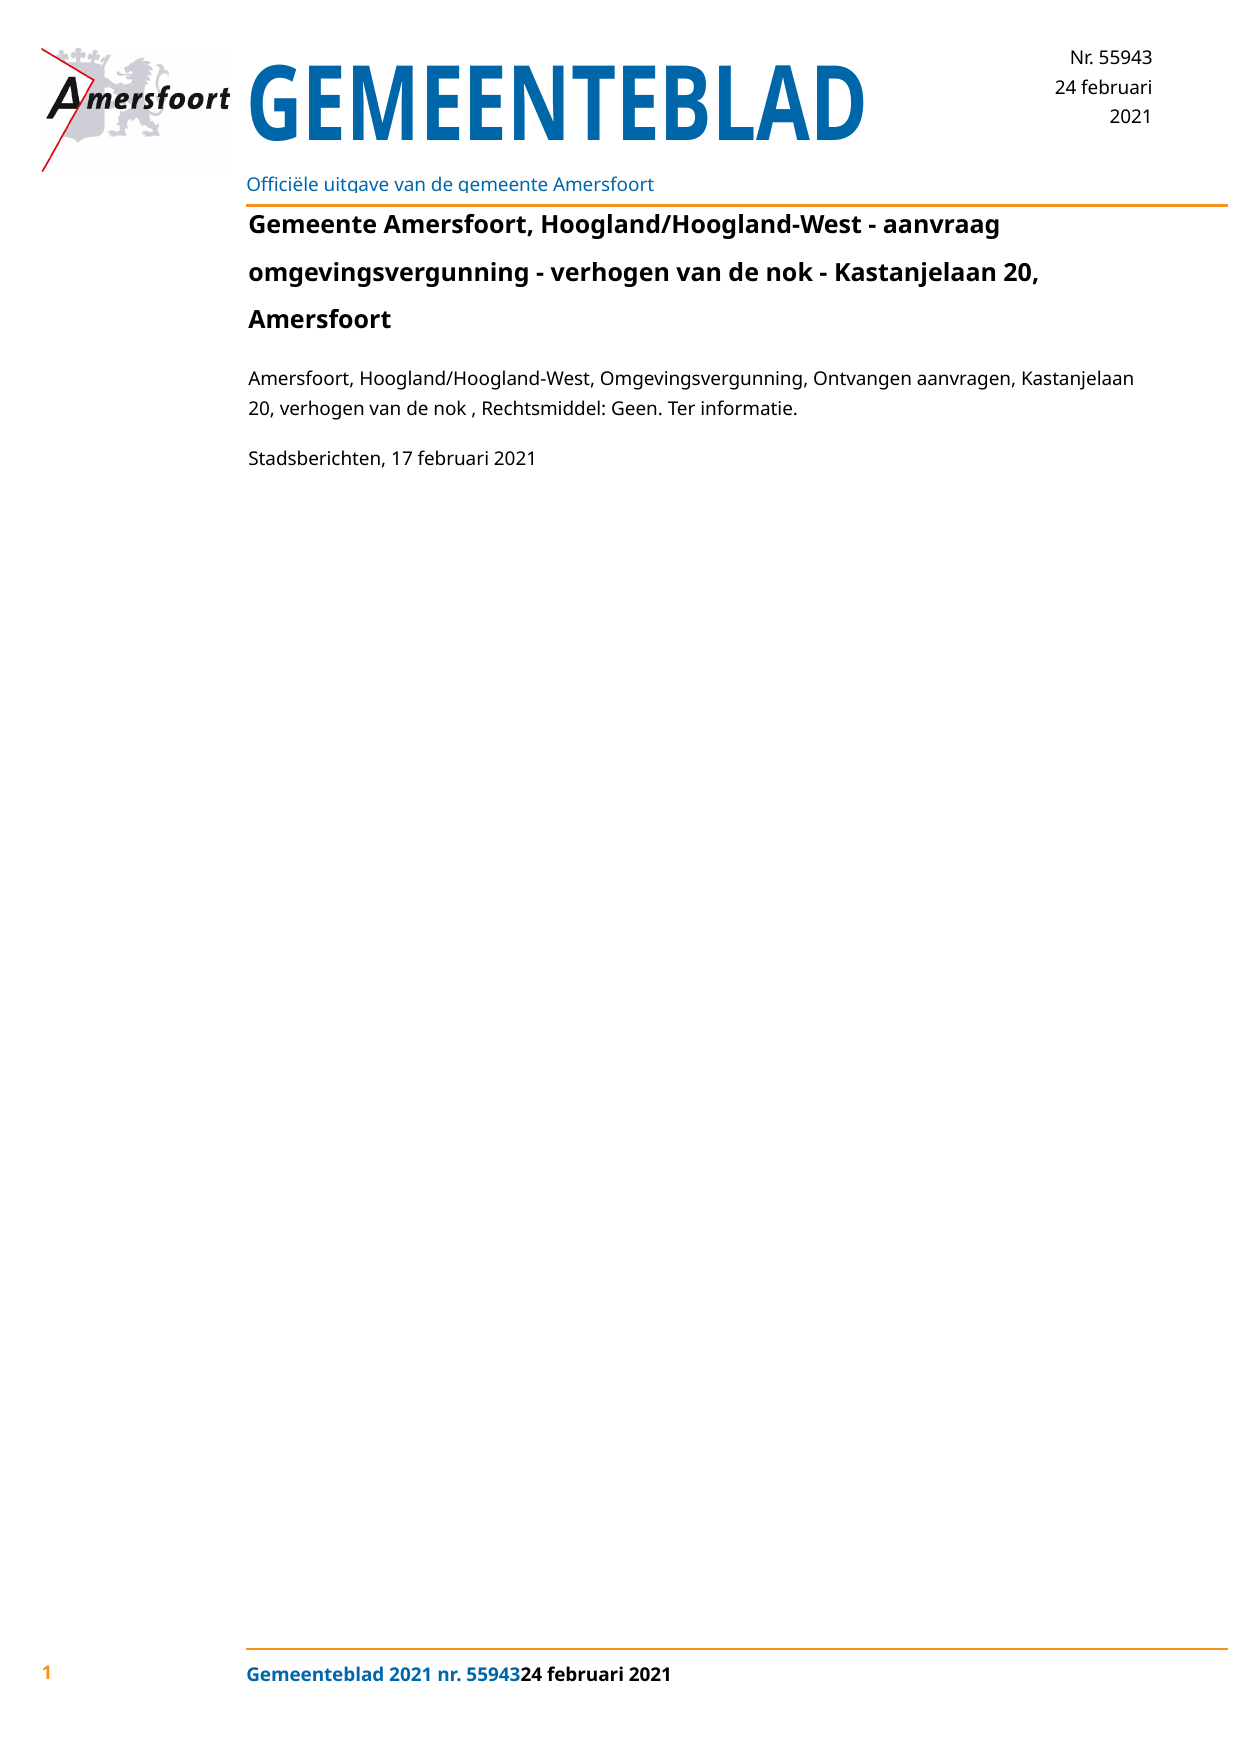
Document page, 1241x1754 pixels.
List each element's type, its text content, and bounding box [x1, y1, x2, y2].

text Amersfoort, Hoogland/Hoogland-West, Omgevingsvergunning, Ontvangen aanvragen, Kastanjelaan 20, verhogen van de nok , Rechtsmiddel: Geen. Ter informatie. [248, 366, 1152, 421]
text Gemeente Amersfoort, Hoogland/Hoogland-West - aanvraag omgevingsvergunning - verhogen van de nok - Kastanjelaan 20, Amersfoort [248, 207, 1152, 336]
text Stadsberichten, 17 februari 2021 [248, 446, 1152, 471]
picture [41, 47, 231, 172]
